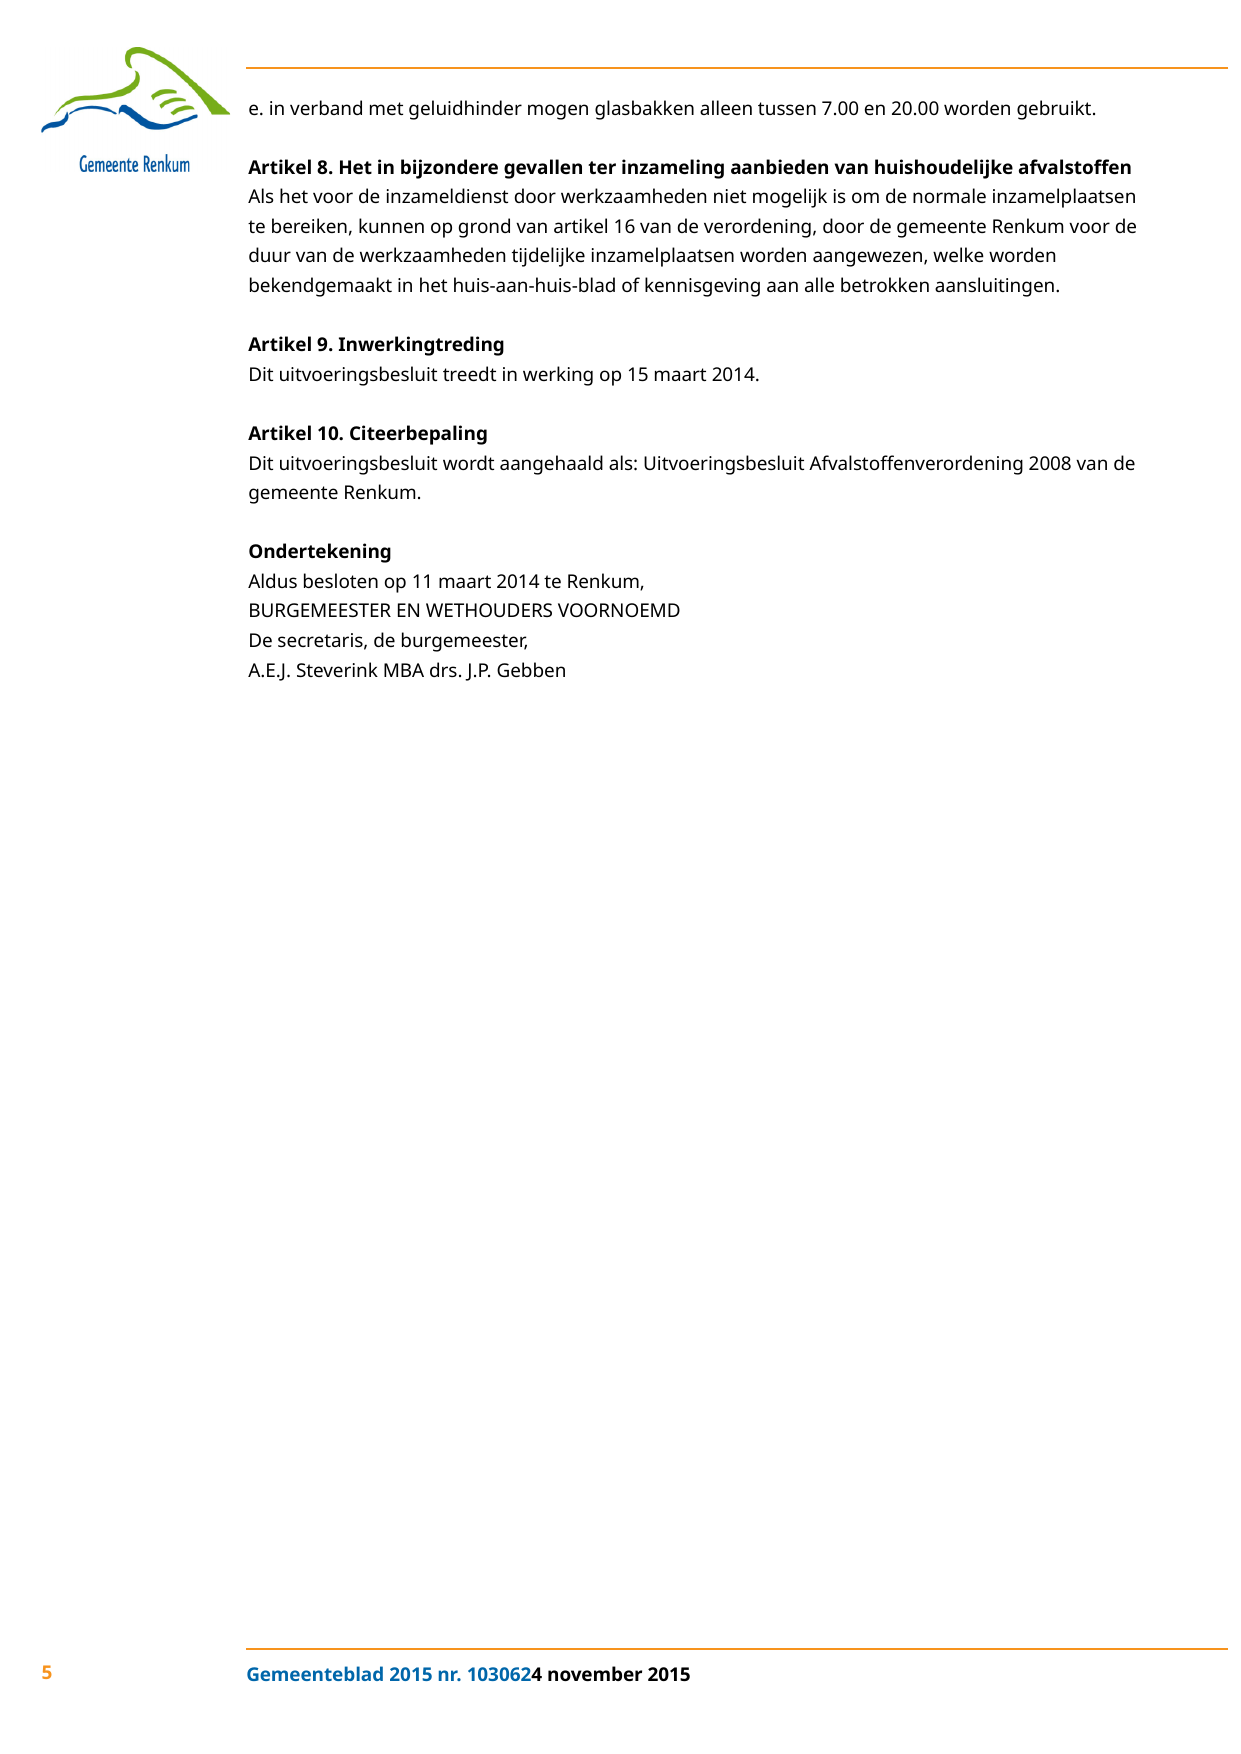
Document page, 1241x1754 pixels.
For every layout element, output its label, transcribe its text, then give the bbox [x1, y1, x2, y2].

picture [41, 47, 231, 172]
text Als het voor de inzameldienst door werkzaamheden niet mogelijk is om de normale inzamelplaatsen te bereiken, kunnen op grond van artikel 16 van de verordening, door de gemeente Renkum voor de duur van de werkzaamheden tijdelijke inzamelplaatsen worden aangewezen, welke worden bekendgemaakt in het huis-aan-huis-blad of kennisgeving aan alle betrokken aansluitingen. [248, 183, 1152, 298]
text Artikel 9. Inwerkingtreding [248, 331, 1152, 357]
text e. in verband met geluidhinder mogen glasbakken alleen tussen 7.00 en 20.00 worden gebruikt. [248, 95, 1152, 121]
text Artikel 8. Het in bijzondere gevallen ter inzameling aanbieden van huishoudelijke afvalstoffen [248, 154, 1152, 180]
text Dit uitvoeringsbesluit treedt in werking op 15 maart 2014. [248, 361, 1152, 387]
text Ondertekening [248, 538, 1152, 564]
text Artikel 10. Citeerbepaling [248, 420, 1152, 446]
text De secretaris, de burgemeester, [248, 627, 1152, 653]
text A.E.J. Steverink MBA drs. J.P. Gebben [248, 657, 1152, 683]
text Dit uitvoeringsbesluit wordt aangehaald als: Uitvoeringsbesluit Afvalstoffenverordening 2008 van de gemeente Renkum. [248, 450, 1152, 505]
text Aldus besloten op 11 maart 2014 te Renkum, [248, 568, 1152, 594]
text BURGEMEESTER EN WETHOUDERS VOORNOEMD [248, 598, 1152, 623]
